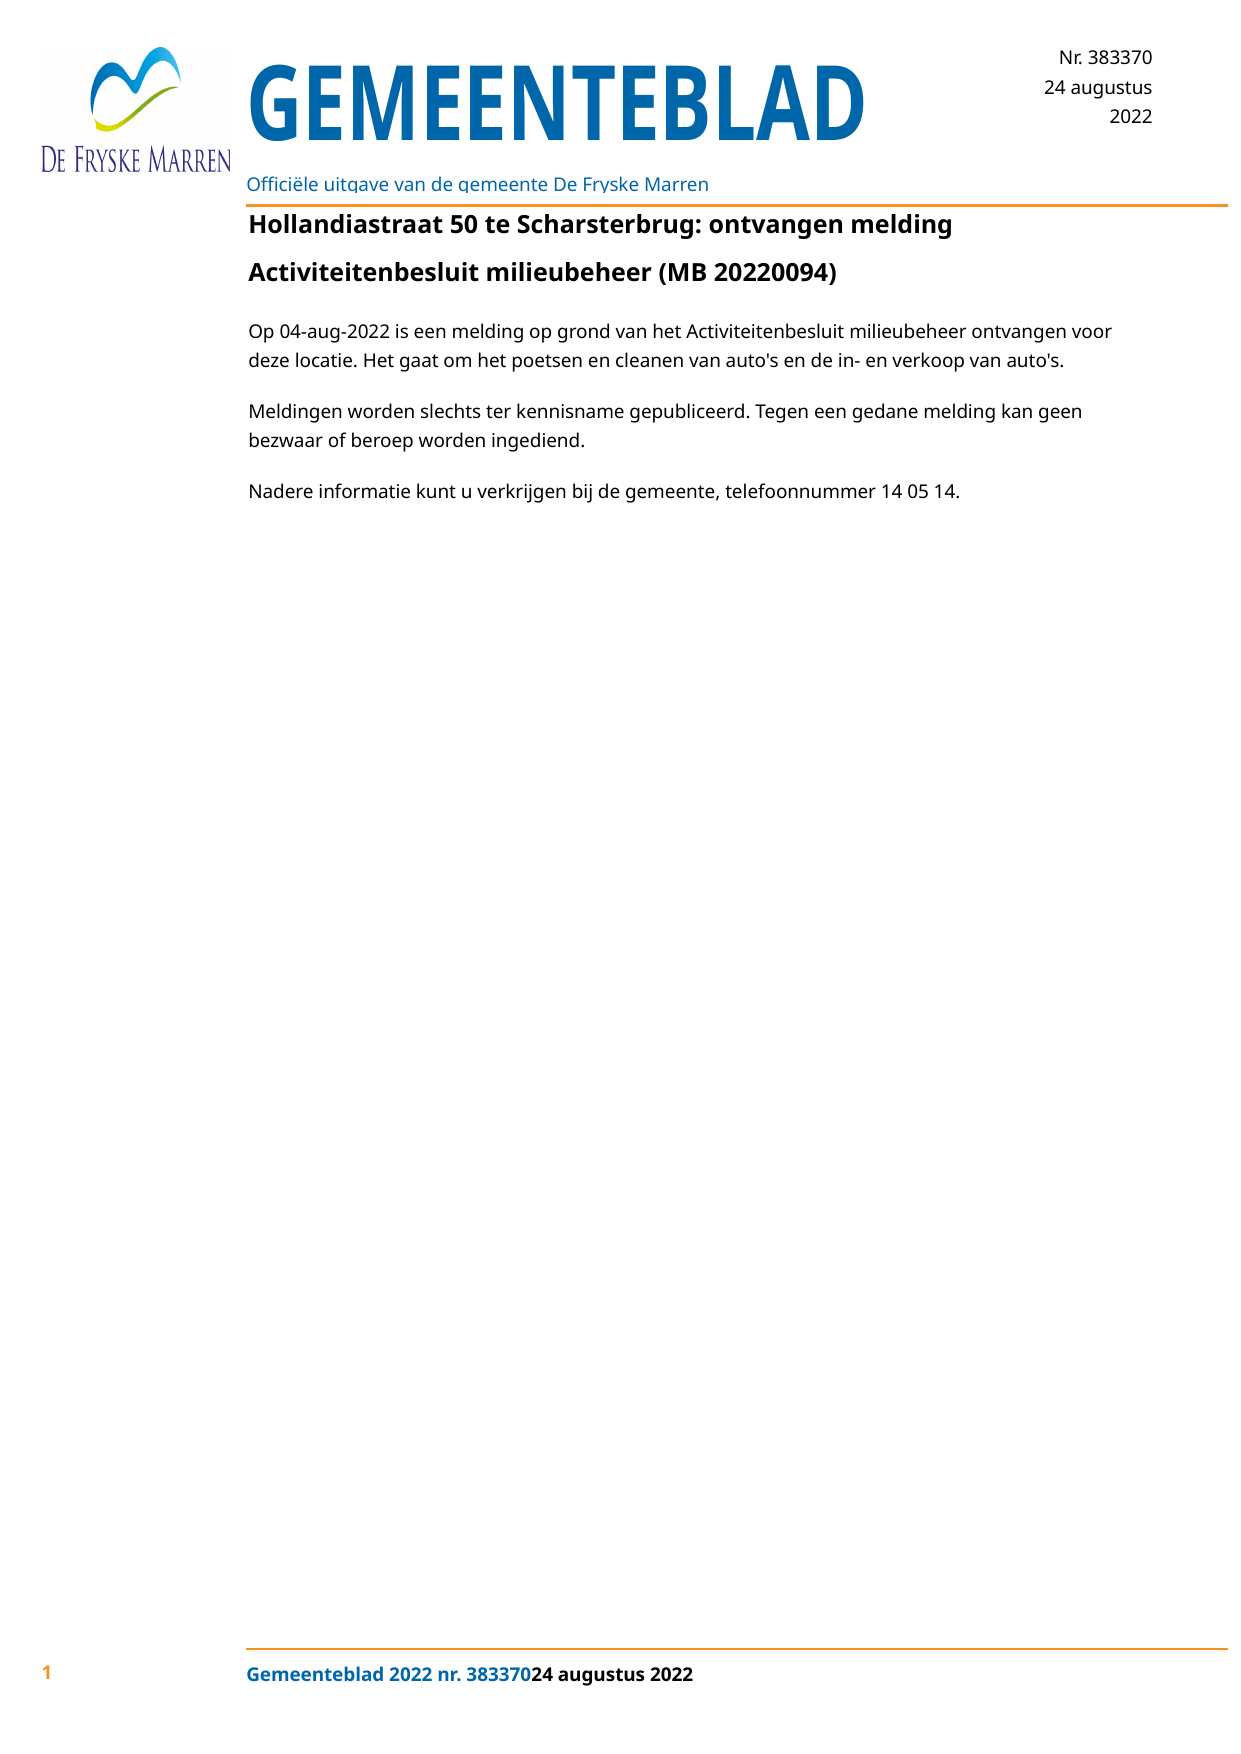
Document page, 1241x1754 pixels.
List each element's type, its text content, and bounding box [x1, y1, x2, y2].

text Hollandiastraat 50 te Scharsterbrug: ontvangen melding Activiteitenbesluit milieubeheer (MB 20220094) [248, 207, 1152, 288]
text Op 04-aug-2022 is een melding op grond van het Activiteitenbesluit milieubeheer ontvangen voor deze locatie. Het gaat om het poetsen en cleanen van auto's en de in- en verkoop van auto's. [248, 318, 1152, 373]
text Nadere informatie kunt u verkrijgen bij de gemeente, telefoonnummer 14 05 14. [248, 478, 1152, 504]
text Meldingen worden slechts ter kennisname gepubliceerd. Tegen een gedane melding kan geen bezwaar of beroep worden ingediend. [248, 398, 1152, 453]
picture [41, 47, 231, 172]
